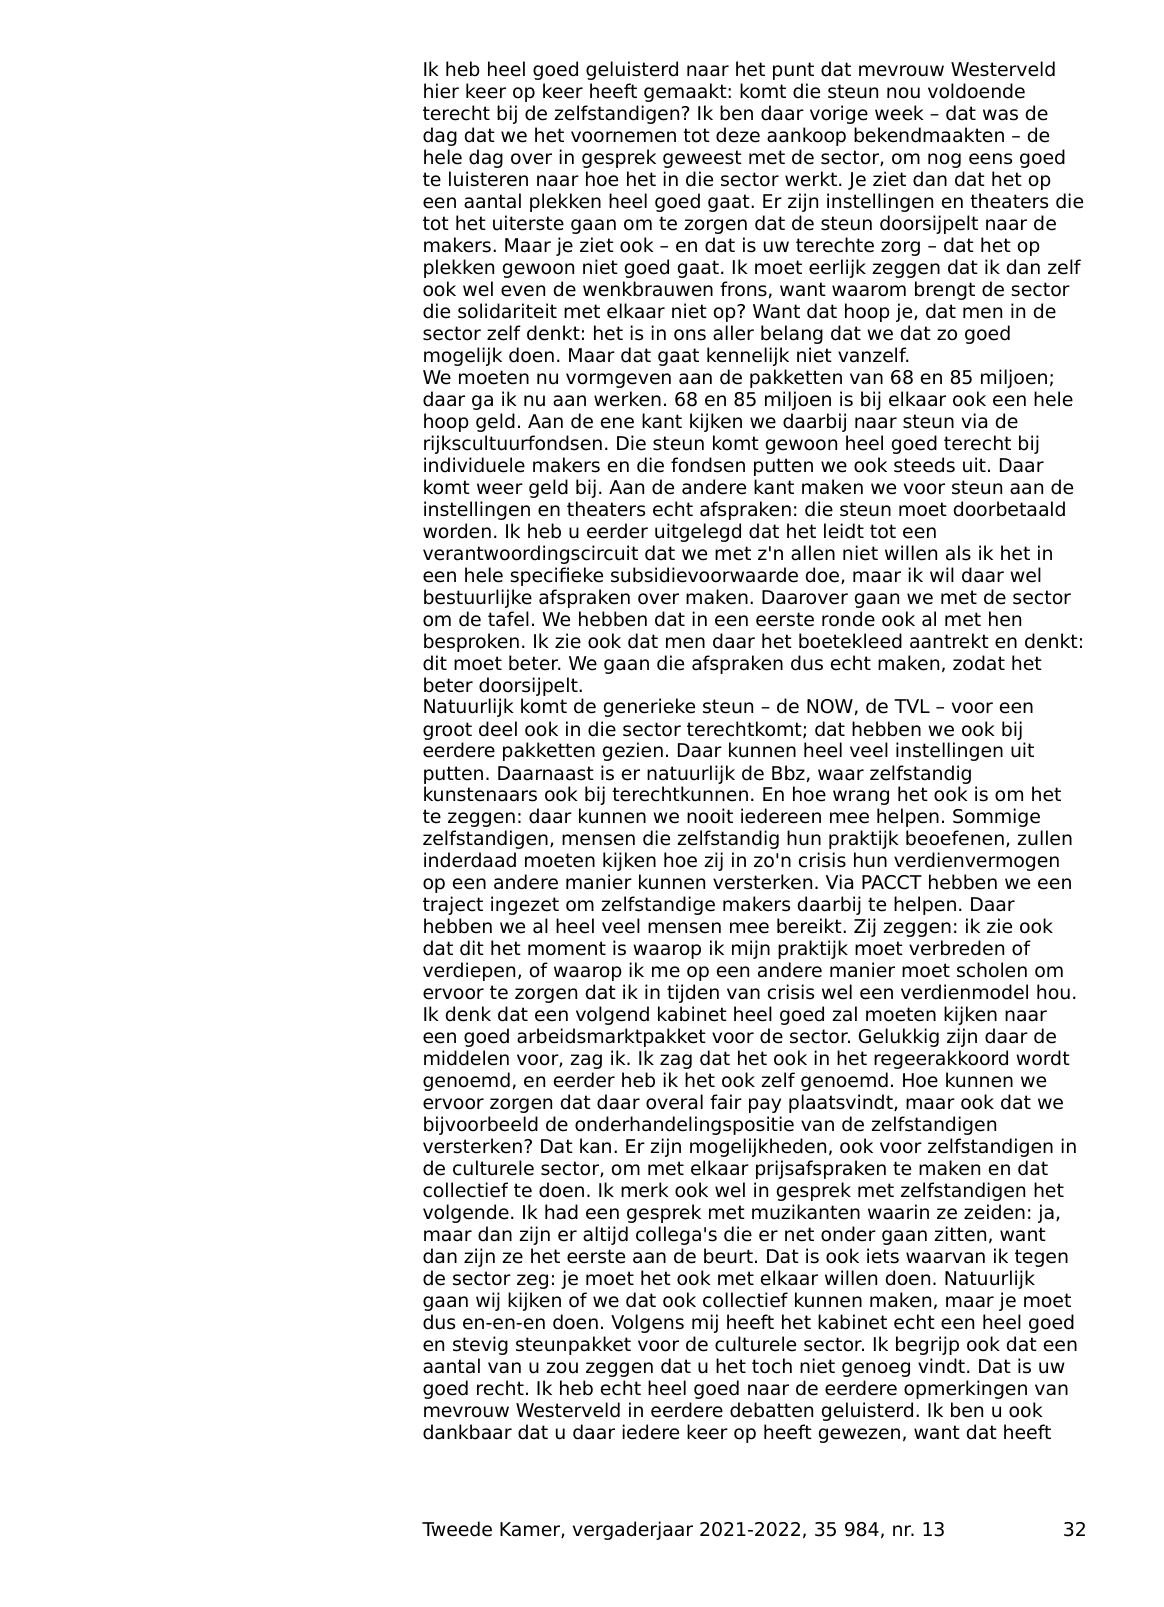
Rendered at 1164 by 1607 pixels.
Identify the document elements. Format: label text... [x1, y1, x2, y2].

text Ik denk dat een volgend kabinet heel goed zal moeten kijken naar een goed arbeidsmarktpakket voor de sector. Gelukkig zijn daar de middelen voor, zag ik. Ik zag dat het ook in het regeerakkoord wordt genoemd, en eerder heb ik het ook zelf genoemd. Hoe kunnen we ervoor zorgen dat daar overal fair pay plaatsvindt, maar ook dat we bijvoorbeeld de onderhandelingspositie van de zelfstandigen versterken? Dat kan. Er zijn mogelijkheden, ook voor zelfstandigen in de culturele sector, om met elkaar prijsafspraken te maken en dat collectief te doen. Ik merk ook wel in gesprek met zelfstandigen het volgende. Ik had een gesprek met muzikanten waarin ze zeiden: ja, maar dan zijn er altijd collega's die er net onder gaan zitten, want dan zijn ze het eerste aan de beurt. Dat is ook iets waarvan ik tegen de sector zeg: je moet het ook met elkaar willen doen. Natuurlijk gaan wij kijken of we dat ook collectief kunnen maken, maar je moet dus en-en-en doen. Volgens mij heeft het kabinet echt een heel goed en stevig steunpakket voor de culturele sector. Ik begrijp ook dat een aantal van u zou zeggen dat u het toch niet genoeg vindt. Dat is uw goed recht. Ik heb echt heel goed naar de eerdere opmerkingen van mevrouw Westerveld in eerdere debatten geluisterd. Ik ben u ook dankbaar dat u daar iedere keer op heeft gewezen, want dat heeft [422, 1004, 1087, 1444]
text Ik heb heel goed geluisterd naar het punt dat mevrouw Westerveld hier keer op keer heeft gemaakt: komt die steun nou voldoende terecht bij de zelfstandigen? Ik ben daar vorige week – dat was de dag dat we het voornemen tot deze aankoop bekendmaakten – de hele dag over in gesprek geweest met de sector, om nog eens goed te luisteren naar hoe het in die sector werkt. Je ziet dan dat het op een aantal plekken heel goed gaat. Er zijn instellingen en theaters die tot het uiterste gaan om te zorgen dat de steun doorsijpelt naar de makers. Maar je ziet ook – en dat is uw terechte zorg – dat het op plekken gewoon niet goed gaat. Ik moet eerlijk zeggen dat ik dan zelf ook wel even de wenkbrauwen frons, want waarom brengt de sector die solidariteit met elkaar niet op? Want dat hoop je, dat men in de sector zelf denkt: het is in ons aller belang dat we dat zo goed mogelijk doen. Maar dat gaat kennelijk niet vanzelf. [422, 59, 1087, 367]
text We moeten nu vormgeven aan de pakketten van 68 en 85 miljoen; daar ga ik nu aan werken. 68 en 85 miljoen is bij elkaar ook een hele hoop geld. Aan de ene kant kijken we daarbij naar steun via de rijkscultuurfondsen. Die steun komt gewoon heel goed terecht bij individuele makers en die fondsen putten we ook steeds uit. Daar komt weer geld bij. Aan de andere kant maken we voor steun aan de instellingen en theaters echt afspraken: die steun moet doorbetaald worden. Ik heb u eerder uitgelegd dat het leidt tot een verantwoordingscircuit dat we met z'n allen niet willen als ik het in een hele specifieke subsidievoorwaarde doe, maar ik wil daar wel bestuurlijke afspraken over maken. Daarover gaan we met de sector om de tafel. We hebben dat in een eerste ronde ook al met hen besproken. Ik zie ook dat men daar het boetekleed aantrekt en denkt: dit moet beter. We gaan die afspraken dus echt maken, zodat het beter doorsijpelt. [422, 367, 1087, 696]
text Natuurlijk komt de generieke steun – de NOW, de TVL – voor een groot deel ook in die sector terechtkomt; dat hebben we ook bij eerdere pakketten gezien. Daar kunnen heel veel instellingen uit putten. Daarnaast is er natuurlijk de Bbz, waar zelfstandig kunstenaars ook bij terechtkunnen. En hoe wrang het ook is om het te zeggen: daar kunnen we nooit iedereen mee helpen. Sommige zelfstandigen, mensen die zelfstandig hun praktijk beoefenen, zullen inderdaad moeten kijken hoe zij in zo'n crisis hun verdienvermogen op een andere manier kunnen versterken. Via PACCT hebben we een traject ingezet om zelfstandige makers daarbij te helpen. Daar hebben we al heel veel mensen mee bereikt. Zij zeggen: ik zie ook dat dit het moment is waarop ik mijn praktijk moet verbreden of verdiepen, of waarop ik me op een andere manier moet scholen om ervoor te zorgen dat ik in tijden van crisis wel een verdienmodel hou. [422, 696, 1087, 1004]
